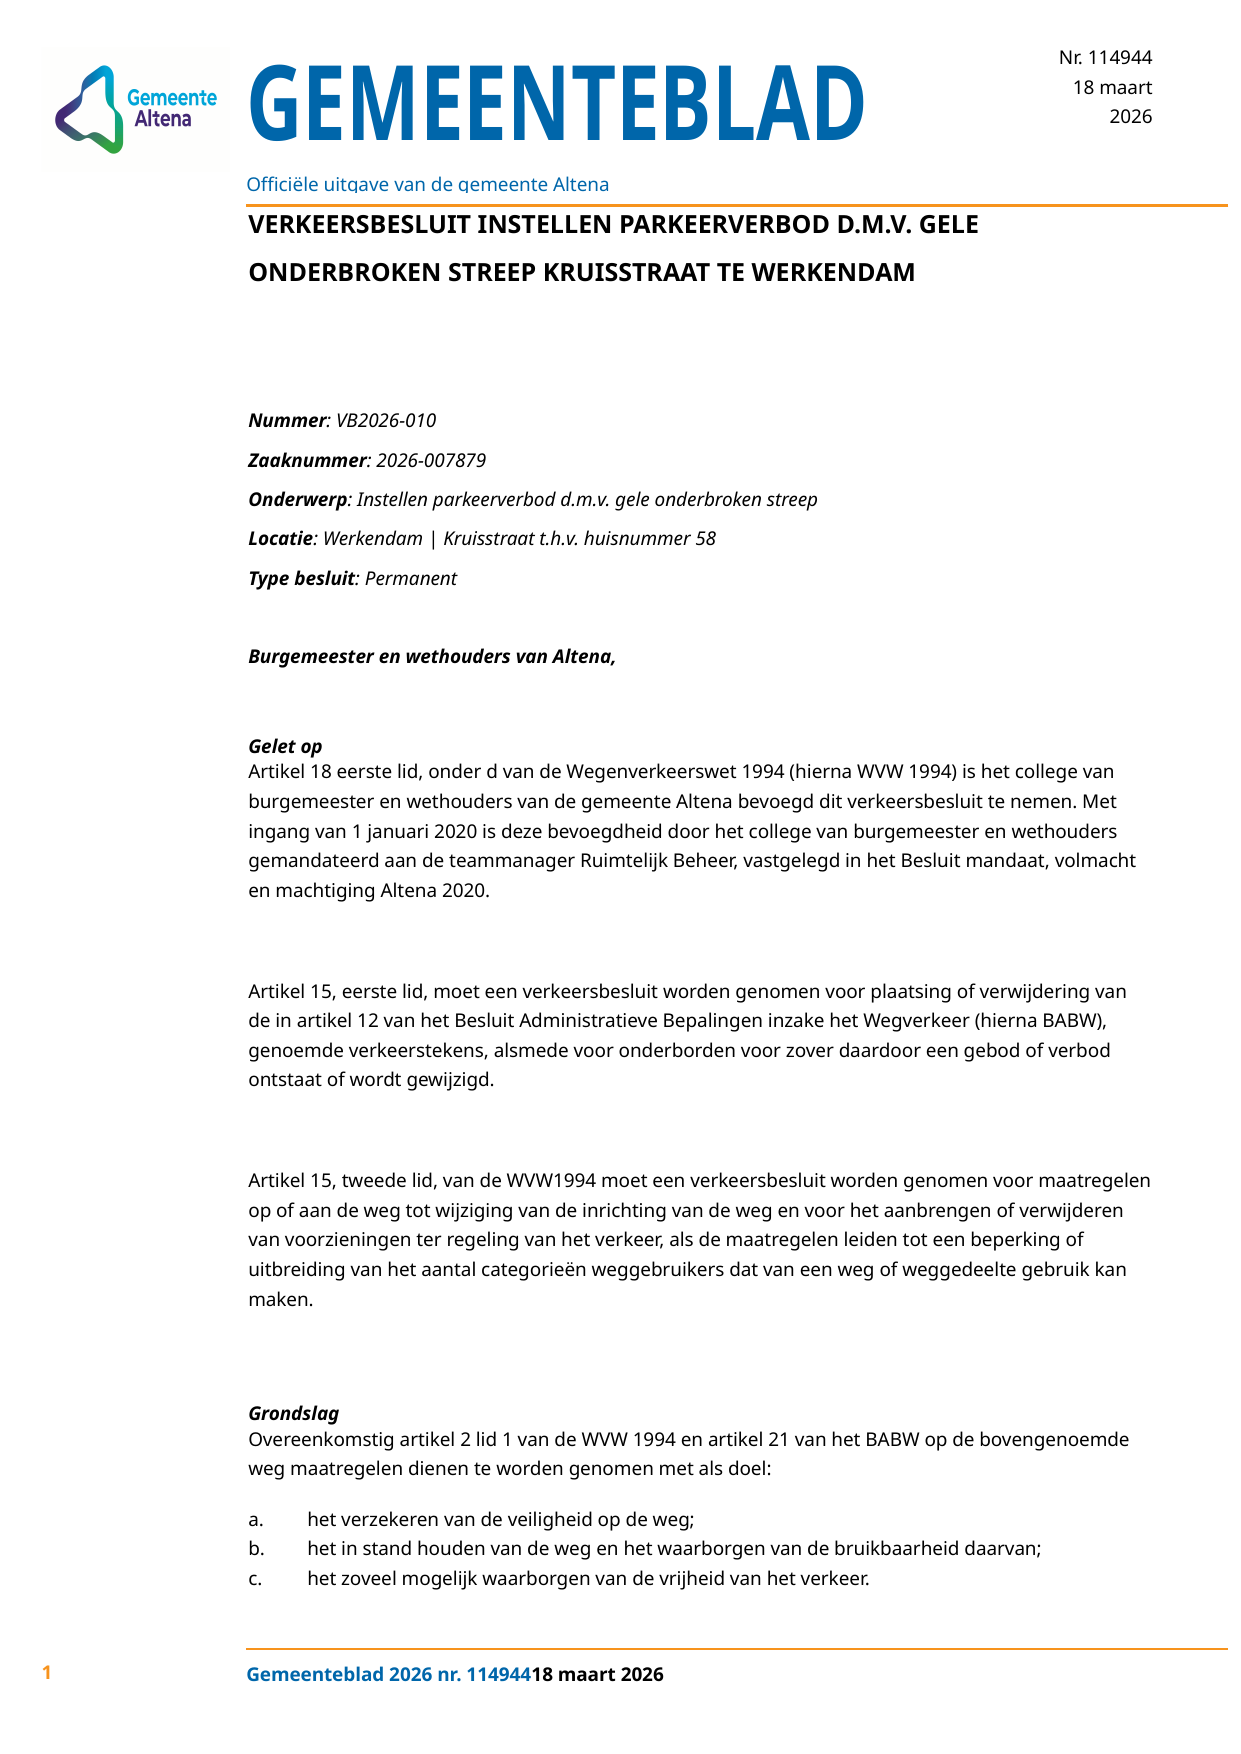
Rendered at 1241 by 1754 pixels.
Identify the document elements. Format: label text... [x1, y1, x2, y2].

list het in stand houden van de weg en het waarborgen van de bruikbaarheid daarvan; [248, 1535, 1152, 1561]
list het zoveel mogelijk waarborgen van de vrijheid van het verkeer. [248, 1565, 1152, 1591]
text VERKEERSBESLUIT INSTELLEN PARKEERVERBOD D.M.V. GELE ONDERBROKEN STREEP KRUISSTRAAT TE WERKENDAM [248, 207, 1152, 288]
text Artikel 15, eerste lid, moet een verkeersbesluit worden genomen voor plaatsing of verwijdering van de in artikel 12 van het Besluit Administratieve Bepalingen inzake het Wegverkeer (hierna BABW), genoemde verkeerstekens, alsmede voor onderborden voor zover daardoor een gebod of verbod ontstaat of wordt gewijzigd. [248, 978, 1152, 1092]
text Artikel 18 eerste lid, onder d van de Wegenverkeerswet 1994 (hierna WVW 1994) is het college van burgemeester en wethouders van de gemeente Altena bevoegd dit verkeersbesluit te nemen. Met ingang van 1 januari 2020 is deze bevoegdheid door het college van burgemeester en wethouders gemandateerd aan de teammanager Ruimtelijk Beheer, vastgelegd in het Besluit mandaat, volmacht en machtiging Altena 2020. [248, 759, 1152, 903]
text Onderwerp: Instellen parkeerverbod d.m.v. gele onderbroken streep [248, 486, 1152, 512]
text Locatie: Werkendam | Kruisstraat t.h.v. huisnummer 58 [248, 525, 1152, 551]
text Nummer: VB2026-010 [248, 408, 1152, 433]
text Burgemeester en wethouders van Altena, [248, 643, 1152, 669]
text Gelet op [248, 733, 1152, 759]
text Artikel 15, tweede lid, van de WVW1994 moet een verkeersbesluit worden genomen voor maatregelen op of aan de weg tot wijziging van de inrichting van de weg en voor het aanbrengen of verwijderen van voorzieningen ter regeling van het verkeer, als de maatregelen leiden tot een beperking of uitbreiding van het aantal categorieën weggebruikers dat van een weg of weggedeelte gebruik kan maken. [248, 1167, 1152, 1311]
text Zaaknummer: 2026-007879 [248, 447, 1152, 473]
text Grondslag [248, 1400, 1152, 1426]
picture [41, 47, 231, 172]
list het verzekeren van de veiligheid op de weg; [248, 1506, 1152, 1532]
text Type besluit: Permanent [248, 565, 1152, 590]
text Overeenkomstig artikel 2 lid 1 van de WVW 1994 en artikel 21 van het BABW op de bovengenoemde weg maatregelen dienen te worden genomen met als doel: [248, 1426, 1152, 1481]
